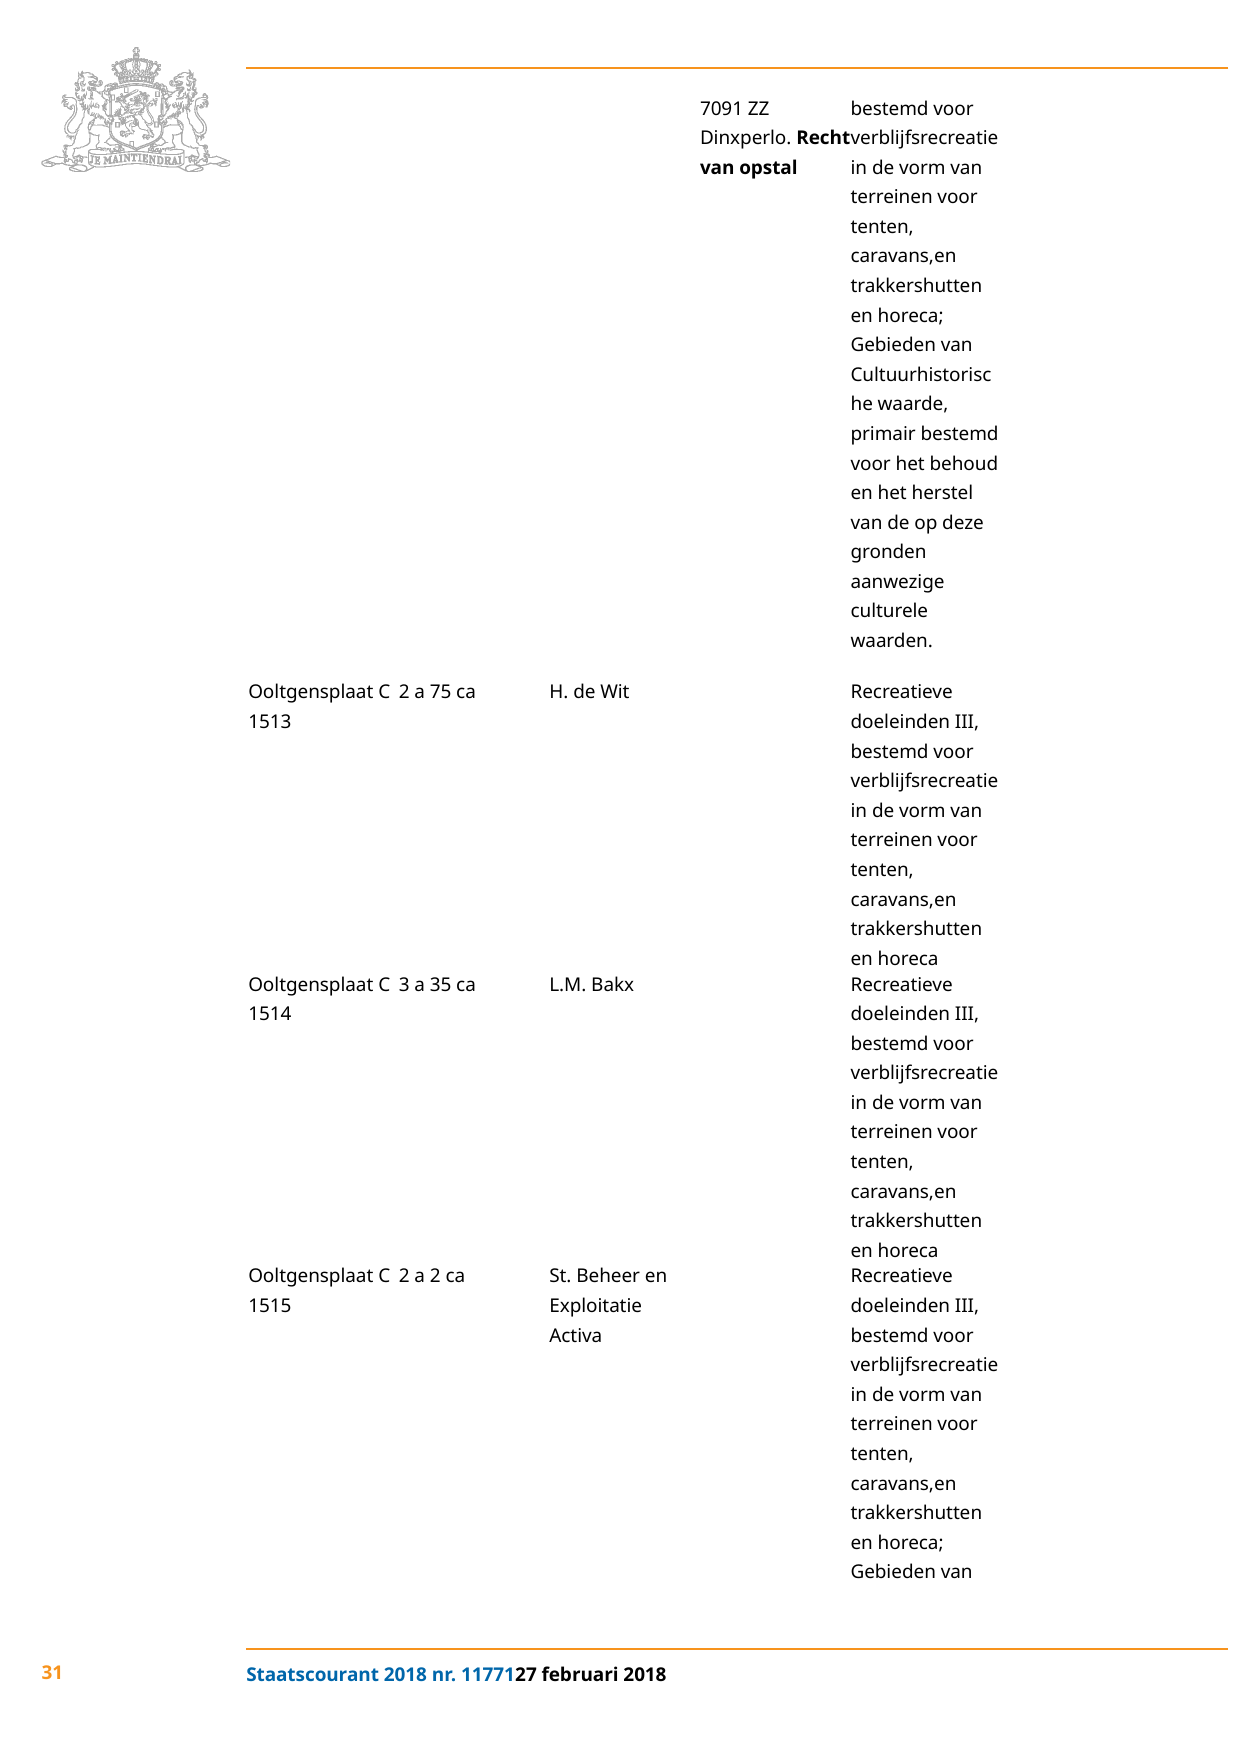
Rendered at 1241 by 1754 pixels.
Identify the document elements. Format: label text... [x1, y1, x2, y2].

table_cell 2 a 75 ca [399, 679, 549, 971]
table_cell Ooltgensplaat C 1513 [248, 679, 398, 971]
table_cell Ooltgensplaat C 1514 [248, 971, 398, 1263]
table_cell [1001, 971, 1152, 1263]
table_cell Recreatieve doeleinden III, bestemd voor verblijfsrecreatie in de vorm van terreinen voor tenten, caravans,en trakkershutten en horeca [850, 971, 1001, 1263]
picture [41, 47, 231, 172]
table_cell [700, 971, 850, 1263]
table_cell L.M. Bakx [549, 971, 700, 1263]
table_cell Ooltgensplaat C 1515 [248, 1263, 398, 1584]
table_cell [248, 95, 398, 653]
table_cell Recreatieve doeleinden III, bestemd voor verblijfsrecreatie in de vorm van terreinen voor tenten, caravans,en trakkershutten en horeca; Gebieden van [850, 1263, 1001, 1584]
table_cell [399, 95, 549, 653]
table_cell [1001, 679, 1152, 971]
table_cell [1001, 95, 1152, 653]
table_cell [700, 679, 850, 971]
table_cell [549, 95, 700, 653]
table_cell 3 a 35 ca [399, 971, 549, 1263]
table_cell [248, 653, 398, 679]
table_cell Recreatieve doeleinden III, bestemd voor verblijfsrecreatie in de vorm van terreinen voor tenten, caravans,en trakkershutten en horeca [850, 679, 1001, 971]
table_cell bestemd voor verblijfsrecreatie in de vorm van terreinen voor tenten, caravans,en trakkershutten en horeca; Gebieden van Cultuurhistorische waarde, primair bestemd voor het behoud en het herstel van de op deze gronden aanwezige culturele waarden. [850, 95, 1001, 653]
table_cell H. de Wit [549, 679, 700, 971]
table_cell [700, 1263, 850, 1584]
table_cell [1001, 1263, 1152, 1584]
table_cell St. Beheer en Exploitatie Activa [549, 1263, 700, 1584]
table_cell 2 a 2 ca [399, 1263, 549, 1584]
table_cell 7091 ZZ Dinxperlo. Recht van opstal [700, 95, 850, 653]
